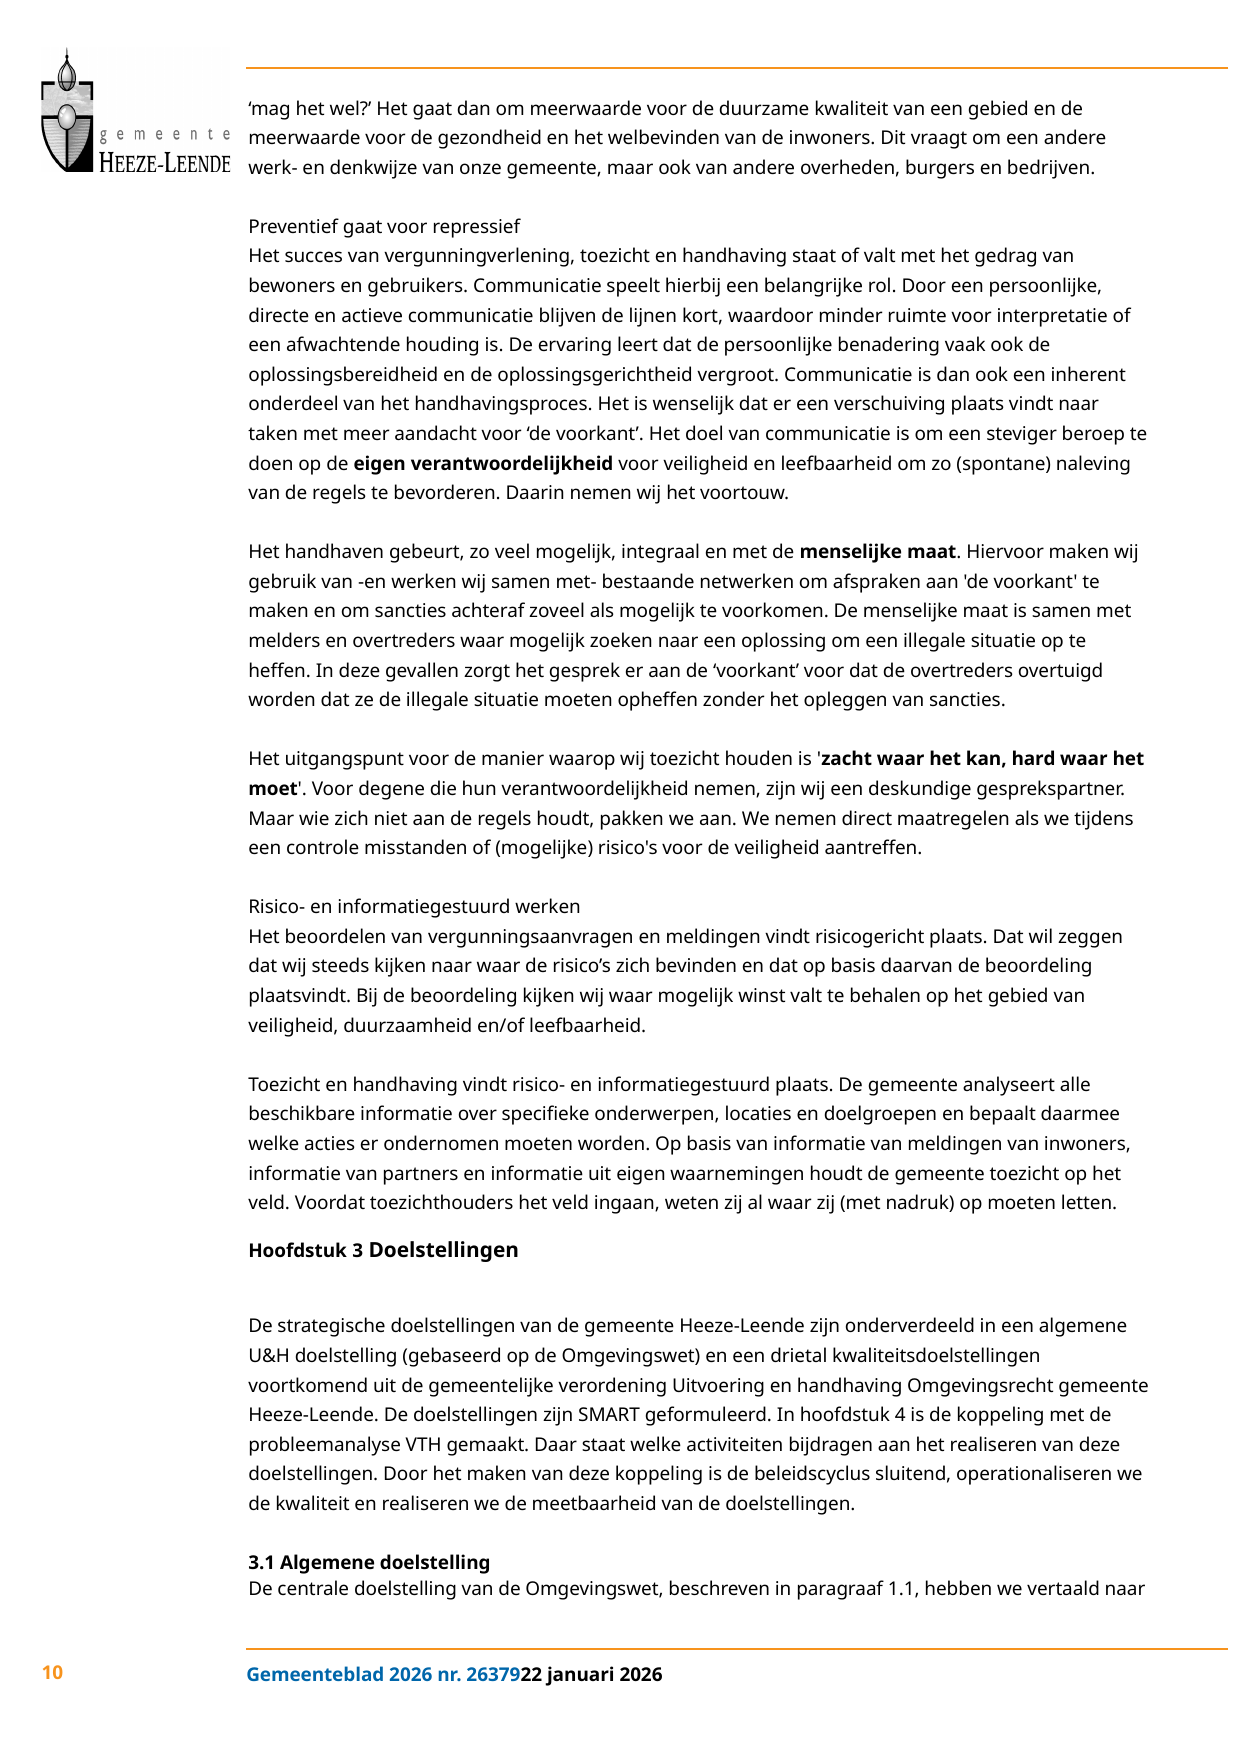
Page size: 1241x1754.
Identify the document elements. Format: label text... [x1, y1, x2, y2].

text Het succes van vergunningverlening, toezicht en handhaving staat of valt met het gedrag van bewoners en gebruikers. Communicatie speelt hierbij een belangrijke rol. Door een persoonlijke, directe en actieve communicatie blijven de lijnen kort, waardoor minder ruimte voor interpretatie of een afwachtende houding is. De ervaring leert dat de persoonlijke benadering vaak ook de oplossingsbereidheid en de oplossingsgerichtheid vergroot. Communicatie is dan ook een inherent onderdeel van het handhavingsproces. Het is wenselijk dat er een verschuiving plaats vindt naar taken met meer aandacht voor ‘de voorkant’. Het doel van communicatie is om een steviger beroep te doen op de eigen verantwoordelijkheid voor veiligheid en leefbaarheid om zo (spontane) naleving van de regels te bevorderen. Daarin nemen wij het voortouw. [248, 243, 1152, 505]
text Risico- en informatiegestuurd werken [248, 893, 1152, 919]
text 3.1 Algemene doelstelling [248, 1549, 1152, 1575]
picture [41, 47, 231, 172]
text Hoofdstuk 3 Doelstellingen [248, 1235, 1152, 1263]
text De centrale doelstelling van de Omgevingswet, beschreven in paragraaf 1.1, hebben we vertaald naar [248, 1575, 1152, 1601]
text Het beoordelen van vergunningsaanvragen en meldingen vindt risicogericht plaats. Dat wil zeggen dat wij steeds kijken naar waar de risico’s zich bevinden en dat op basis daarvan de beoordeling plaatsvindt. Bij de beoordeling kijken wij waar mogelijk winst valt te behalen op het gebied van veiligheid, duurzaamheid en/of leefbaarheid. [248, 923, 1152, 1038]
text Toezicht en handhaving vindt risico- en informatiegestuurd plaats. De gemeente analyseert alle beschikbare informatie over specifieke onderwerpen, locaties en doelgroepen en bepaalt daarmee welke acties er ondernomen moeten worden. Op basis van informatie van meldingen van inwoners, informatie van partners en informatie uit eigen waarnemingen houdt de gemeente toezicht op het veld. Voordat toezichthouders het veld ingaan, weten zij al waar zij (met nadruk) op moeten letten. [248, 1071, 1152, 1215]
text De strategische doelstellingen van de gemeente Heeze-Leende zijn onderverdeeld in een algemene U&H doelstelling (gebaseerd op de Omgevingswet) en een drietal kwaliteitsdoelstellingen voortkomend uit de gemeentelijke verordening Uitvoering en handhaving Omgevingsrecht gemeente Heeze-Leende. De doelstellingen zijn SMART geformuleerd. In hoofdstuk 4 is de koppeling met de probleemanalyse VTH gemaakt. Daar staat welke activiteiten bijdragen aan het realiseren van deze doelstellingen. Door het maken van deze koppeling is de beleidscyclus sluitend, operationaliseren we de kwaliteit en realiseren we de meetbaarheid van de doelstellingen. [248, 1313, 1152, 1516]
text Het handhaven gebeurt, zo veel mogelijk, integraal en met de menselijke maat. Hiervoor maken wij gebruik van -en werken wij samen met- bestaande netwerken om afspraken aan 'de voorkant' te maken en om sancties achteraf zoveel als mogelijk te voorkomen. De menselijke maat is samen met melders en overtreders waar mogelijk zoeken naar een oplossing om een illegale situatie op te heffen. In deze gevallen zorgt het gesprek er aan de ‘voorkant’ voor dat de overtreders overtuigd worden dat ze de illegale situatie moeten opheffen zonder het opleggen van sancties. [248, 538, 1152, 712]
text Het uitgangspunt voor de manier waarop wij toezicht houden is 'zacht waar het kan, hard waar het moet'. Voor degene die hun verantwoordelijkheid nemen, zijn wij een deskundige gesprekspartner. Maar wie zich niet aan de regels houdt, pakken we aan. We nemen direct maatregelen als we tijdens een controle misstanden of (mogelijke) risico's voor de veiligheid aantreffen. [248, 746, 1152, 860]
text Preventief gaat voor repressief [248, 213, 1152, 239]
text ‘mag het wel?’ Het gaat dan om meerwaarde voor de duurzame kwaliteit van een gebied en de meerwaarde voor de gezondheid en het welbevinden van de inwoners. Dit vraagt om een andere werk- en denkwijze van onze gemeente, maar ook van andere overheden, burgers en bedrijven. [248, 95, 1152, 180]
